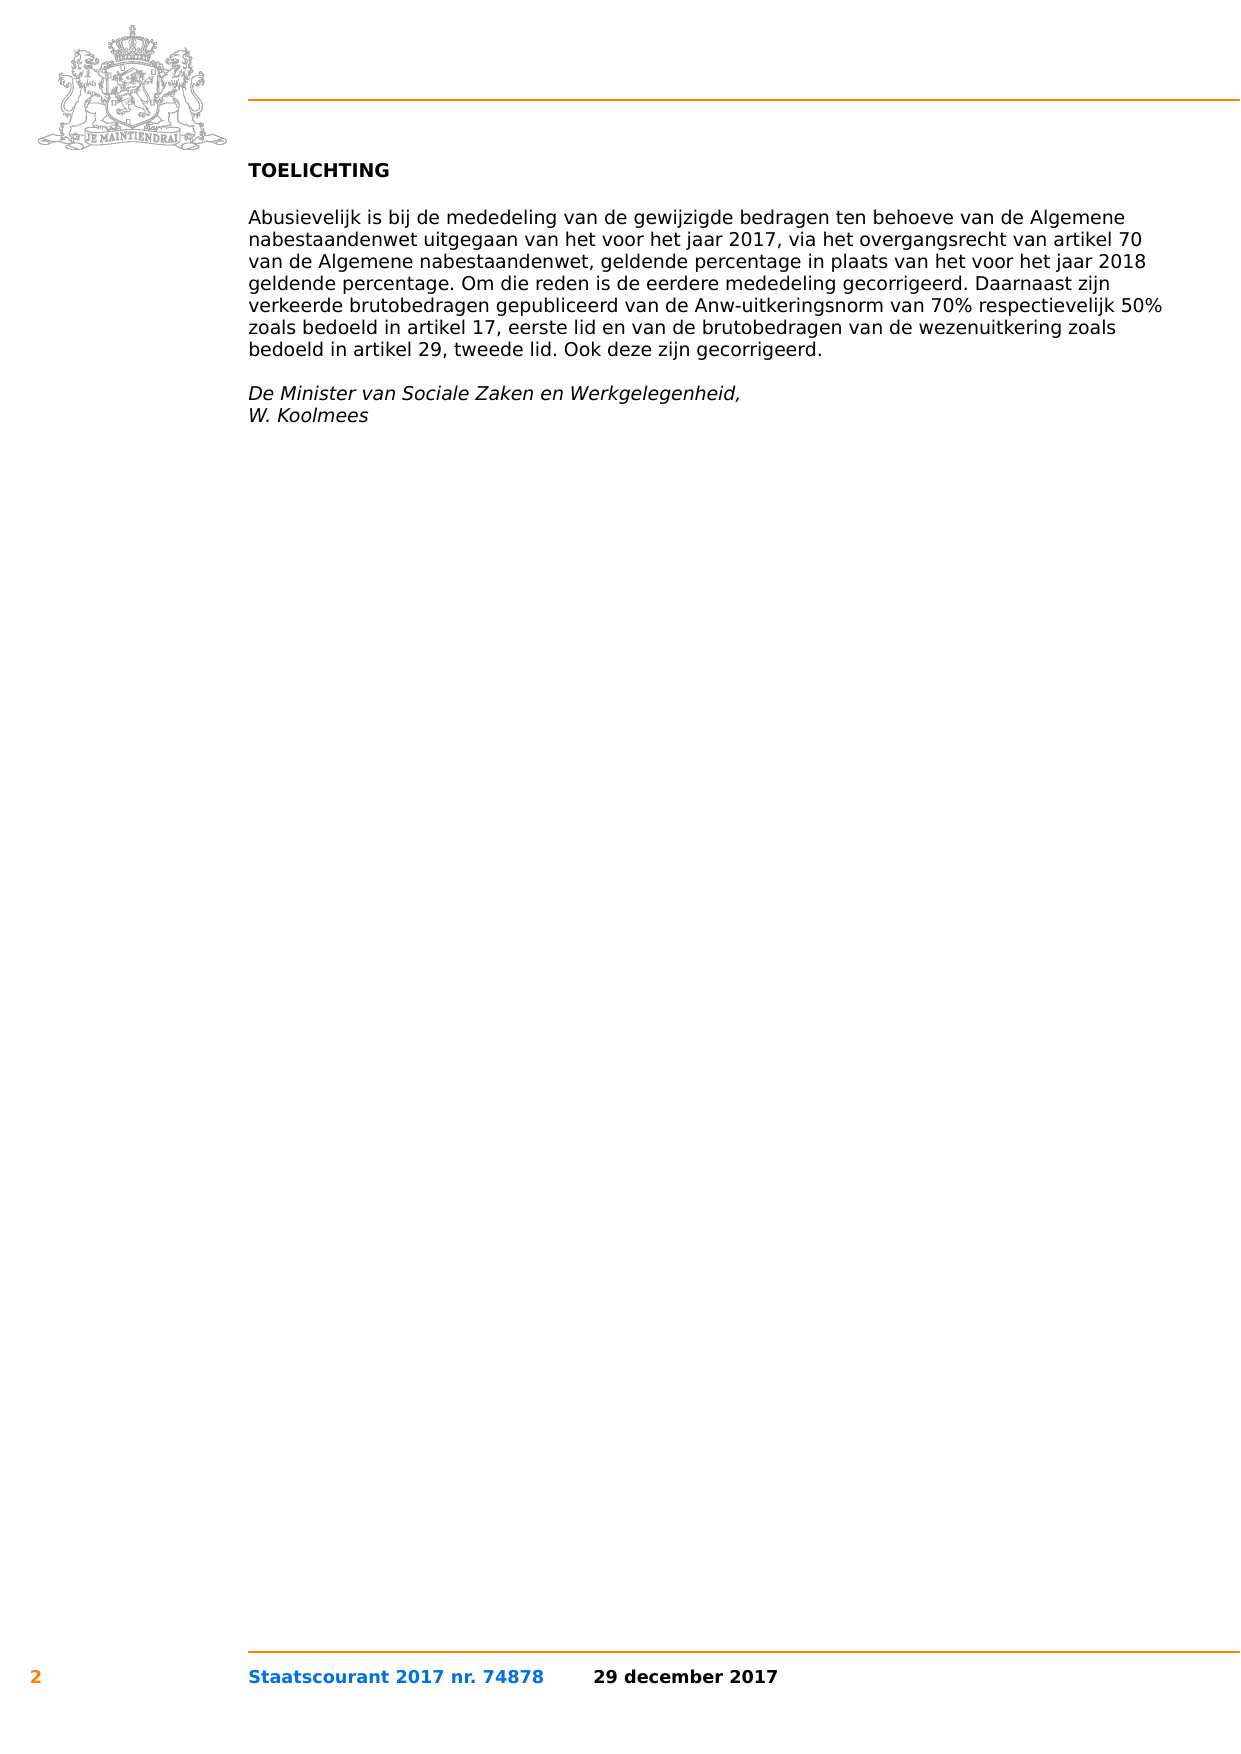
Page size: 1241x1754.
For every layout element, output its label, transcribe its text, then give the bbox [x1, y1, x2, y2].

picture [38, 25, 227, 150]
subtitle TOELICHTING [248, 160, 1163, 182]
text De Minister van Sociale Zaken en Werkgelegenheid, W. Koolmees [248, 383, 1163, 427]
text Abusievelijk is bij de mededeling van de gewijzigde bedragen ten behoeve van de Algemene nabestaandenwet uitgegaan van het voor het jaar 2017, via het overgangsrecht van artikel 70 van de Algemene nabestaandenwet, geldende percentage in plaats van het voor het jaar 2018 geldende percentage. Om die reden is de eerdere mededeling gecorrigeerd. Daarnaast zijn verkeerde brutobedragen gepubliceerd van de Anw-uitkeringsnorm van 70% respectievelijk 50% zoals bedoeld in artikel 17, eerste lid en van de brutobedragen van de wezenuitkering zoals bedoeld in artikel 29, tweede lid. Ook deze zijn gecorrigeerd. [248, 207, 1163, 361]
